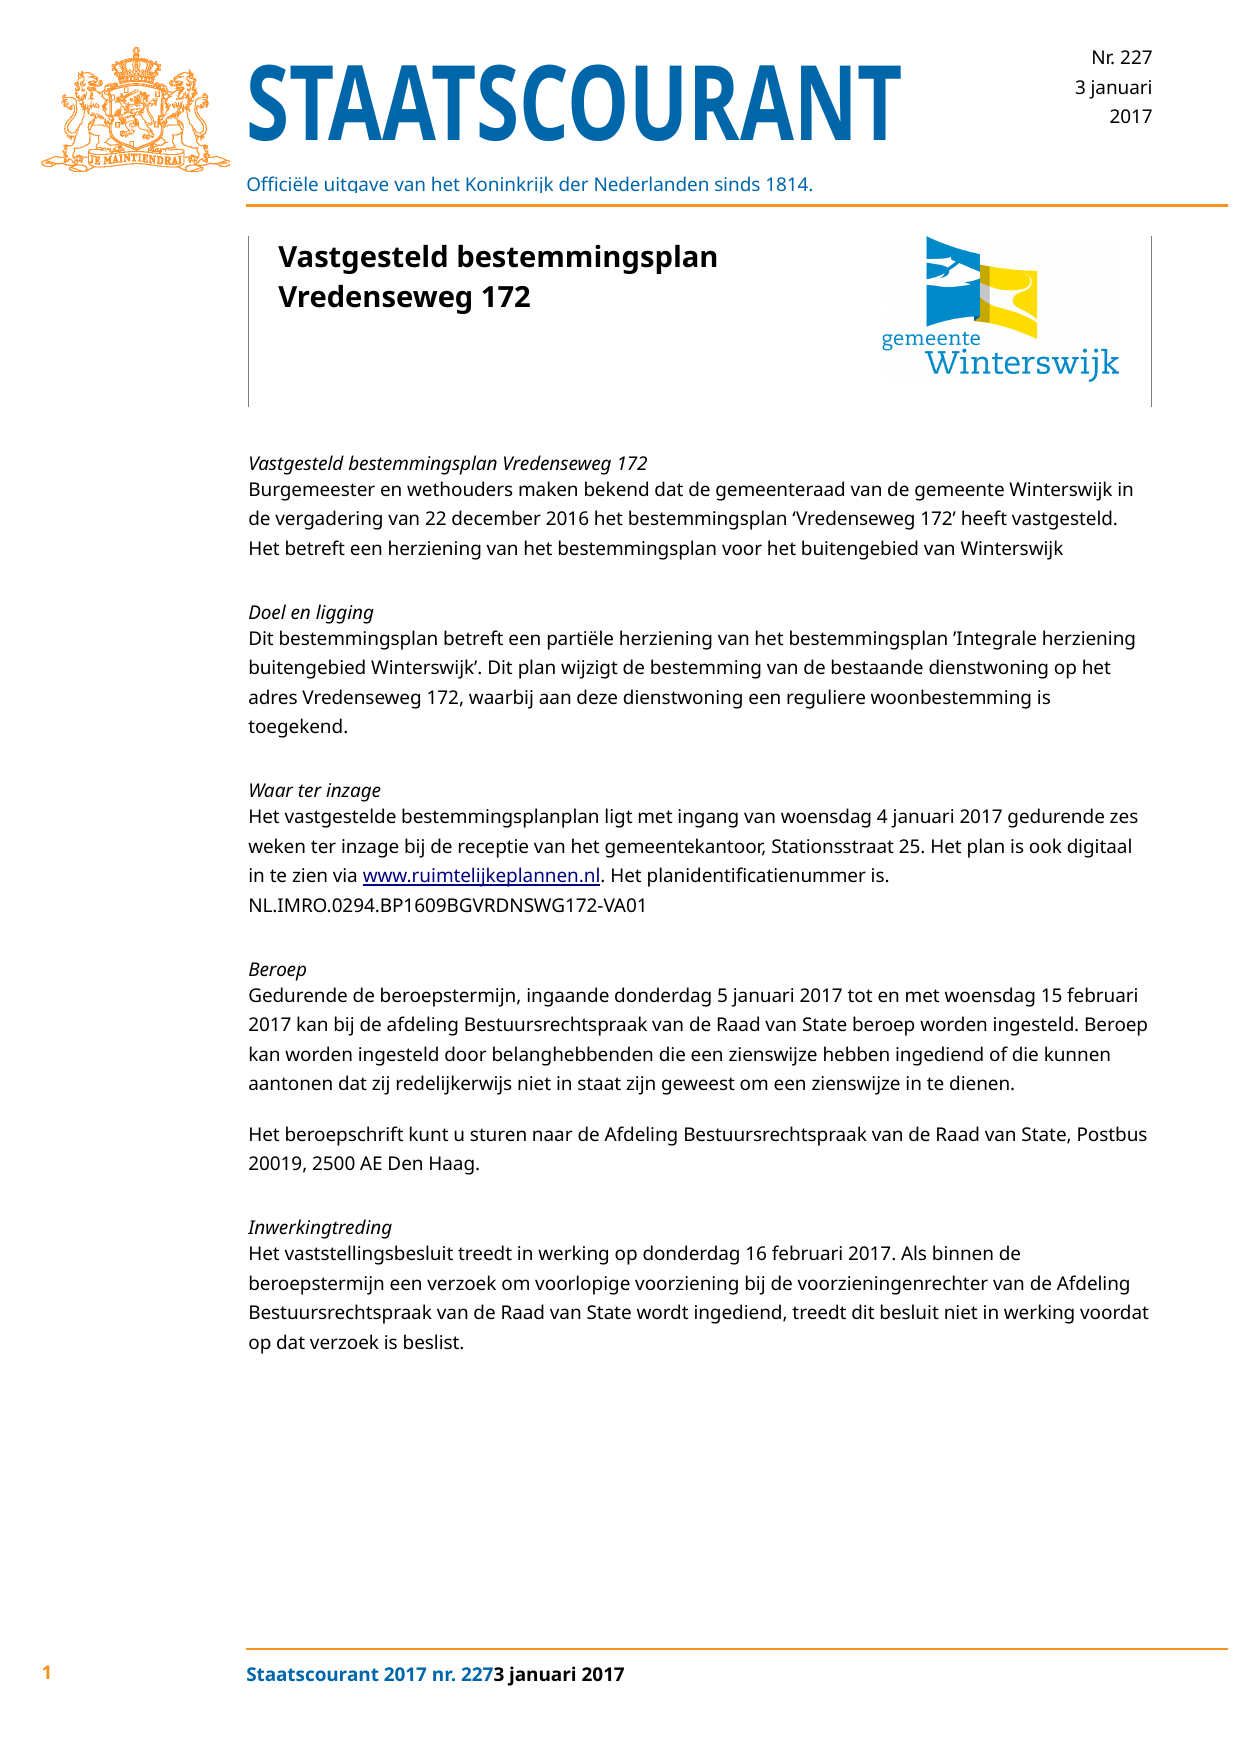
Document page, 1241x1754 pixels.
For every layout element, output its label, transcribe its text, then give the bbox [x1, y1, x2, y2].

picture [882, 236, 1119, 382]
text Inwerkingtreding [248, 1214, 1152, 1240]
picture [1111, 360, 1119, 371]
text Dit bestemmingsplan betreft een partiële herziening van het bestemmingsplan ’Integrale herziening buitengebied Winterswijk’. Dit plan wijzigt de bestemming van de bestaande dienstwoning op het adres Vredenseweg 172, waarbij aan deze dienstwoning een reguliere woonbestemming is toegekend. [248, 625, 1152, 739]
text Gedurende de beroepstermijn, ingaande donderdag 5 januari 2017 tot en met woensdag 15 februari 2017 kan bij de afdeling Bestuursrechtspraak van de Raad van State beroep worden ingesteld. Beroep kan worden ingesteld door belanghebbenden die een zienswijze hebben ingediend of die kunnen aantonen dat zij redelijkerwijs niet in staat zijn geweest om een zienswijze in te dienen. [248, 982, 1152, 1096]
text Vastgesteld bestemmingsplan Vredenseweg 172 [248, 450, 1152, 476]
text Beroep [248, 956, 1152, 982]
text Doel en ligging [248, 599, 1152, 625]
text Waar ter inzage [248, 778, 1152, 803]
text Het vaststellingsbesluit treedt in werking op donderdag 16 februari 2017. Als binnen de beroepstermijn een verzoek om voorlopige voorziening bij de voorzieningenrechter van de Afdeling Bestuursrechtspraak van de Raad van State wordt ingediend, treedt dit besluit niet in werking voordat op dat verzoek is beslist. [248, 1240, 1152, 1355]
text Het vastgestelde bestemmingsplanplan ligt met ingang van woensdag 4 januari 2017 gedurende zes weken ter inzage bij de receptie van het gemeentekantoor, Stationsstraat 25. Het plan is ook digitaal in te zien via www.ruimtelijkeplannen.nl. Het planidentificatienummer is. NL.IMRO.0294.BP1609BGVRDNSWG172-VA01 [248, 803, 1152, 918]
picture [41, 47, 231, 172]
text Burgemeester en wethouders maken bekend dat de gemeenteraad van de gemeente Winterswijk in de vergadering van 22 december 2016 het bestemmingsplan ‘Vredenseweg 172’ heeft vastgesteld. Het betreft een herziening van het bestemmingsplan voor het buitengebied van Winterswijk [248, 476, 1152, 561]
table_header Vastgesteld bestemmingsplan Vredenseweg 172 [249, 236, 850, 407]
text Het beroepschrift kunt u sturen naar de Afdeling Bestuursrechtspraak van de Raad van State, Postbus 20019, 2500 AE Den Haag. [248, 1121, 1152, 1176]
table_header [850, 236, 1151, 407]
